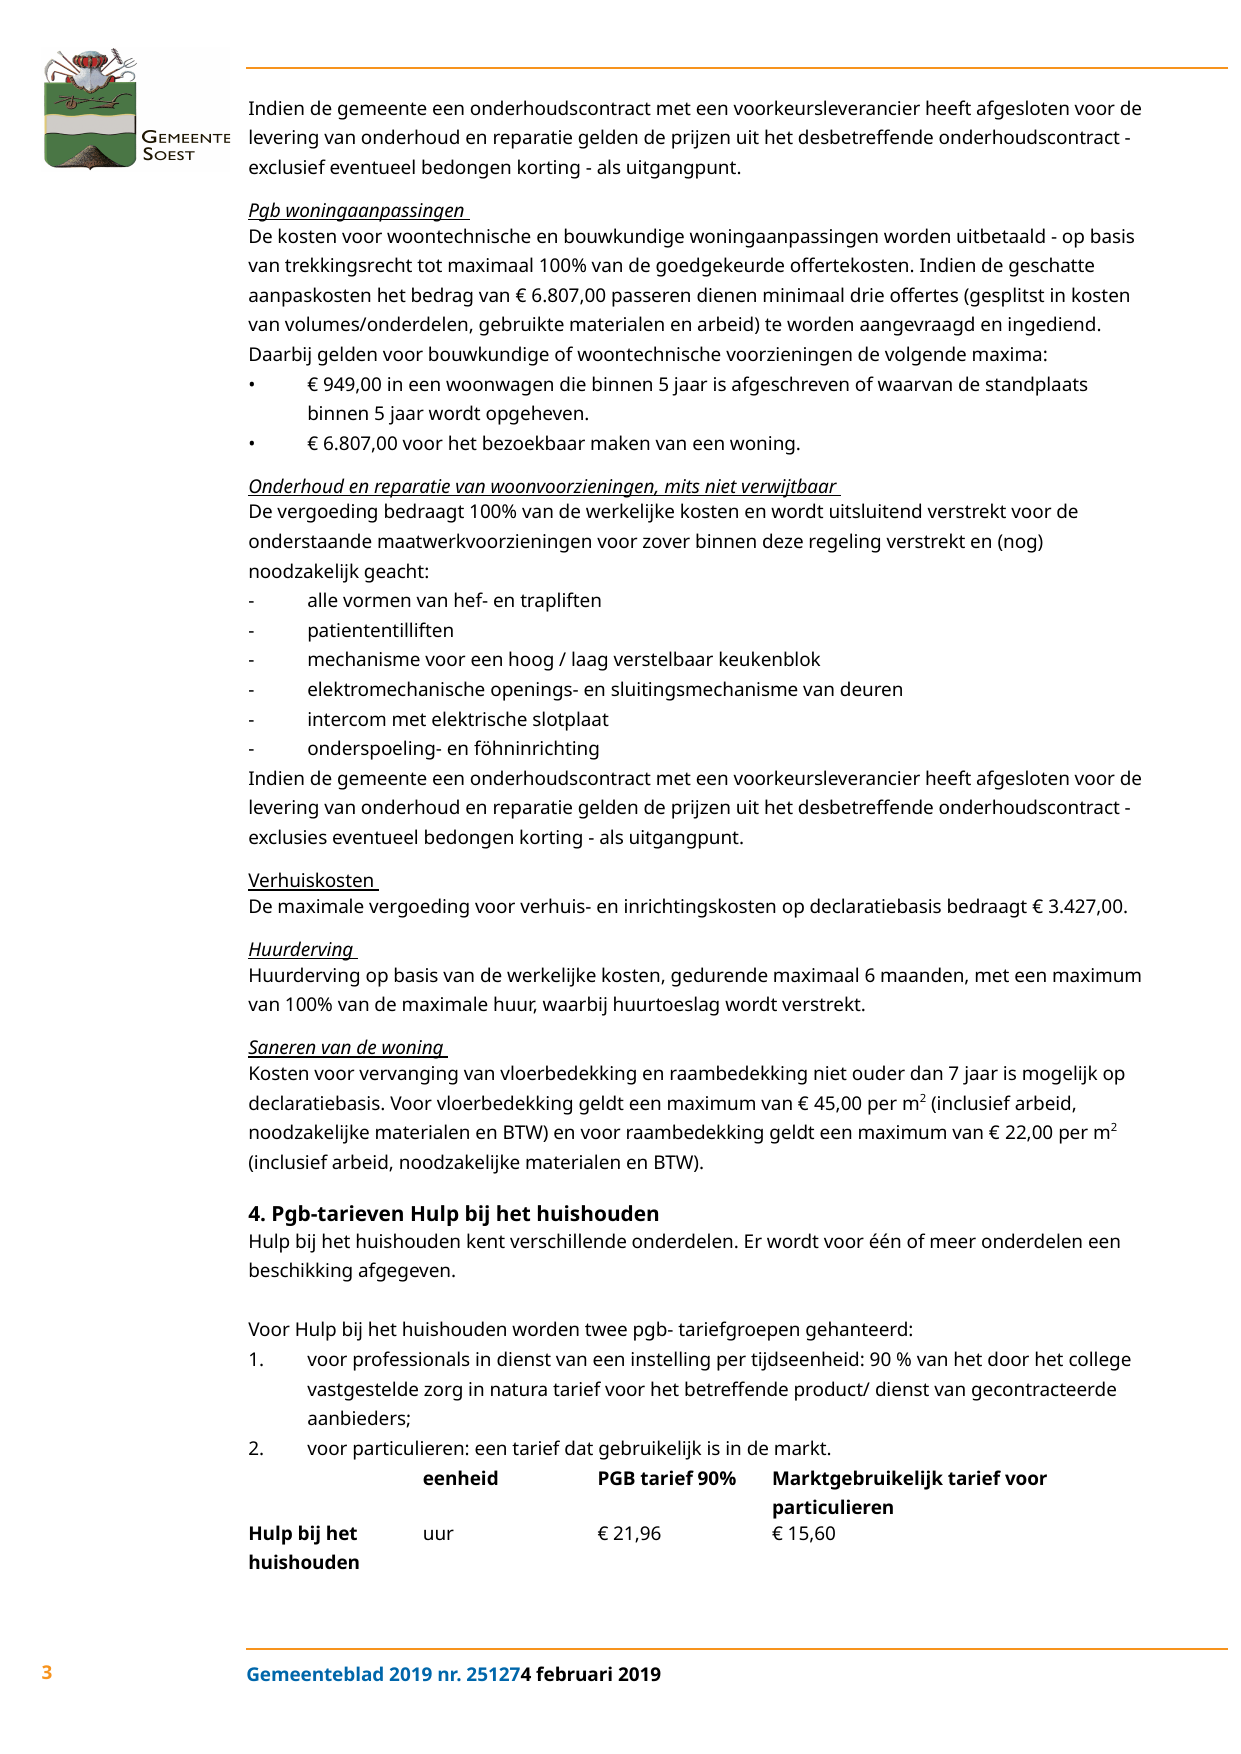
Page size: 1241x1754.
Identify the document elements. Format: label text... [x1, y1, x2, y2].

list alle vormen van hef- en trapliften [248, 587, 1152, 613]
text Indien de gemeente een onderhoudscontract met een voorkeursleverancier heeft afgesloten voor de levering van onderhoud en reparatie gelden de prijzen uit het desbetreffende onderhoudscontract - exclusies eventueel bedongen korting - als uitgangpunt. [248, 765, 1152, 850]
text De vergoeding bedraagt 100% van de werkelijke kosten en wordt uitsluitend verstrekt voor de onderstaande maatwerkvoorzieningen voor zover binnen deze regeling verstrekt en (nog) noodzakelijk geacht: [248, 499, 1152, 584]
list patiententilliften [248, 617, 1152, 643]
list intercom met elektrische slotplaat [248, 706, 1152, 732]
list mechanisme voor een hoog / laag verstelbaar keukenblok [248, 647, 1152, 672]
text De maximale vergoeding voor verhuis- en inrichtingskosten op declaratiebasis bedraagt € 3.427,00. [248, 893, 1152, 919]
text Kosten voor vervanging van vloerbedekking en raambedekking niet ouder dan 7 jaar is mogelijk op declaratiebasis. Voor vloerbedekking geldt een maximum van € 45,00 per m2 (inclusief arbeid, noodzakelijke materialen en BTW) en voor raambedekking geldt een maximum van € 22,00 per m2 (inclusief arbeid, noodzakelijke materialen en BTW). [248, 1060, 1152, 1175]
text De kosten voor woontechnische en bouwkundige woningaanpassingen worden uitbetaald - op basis van trekkingsrecht tot maximaal 100% van de goedgekeurde offertekosten. Indien de geschatte aanpaskosten het bedrag van € 6.807,00 passeren dienen minimaal drie offertes (gesplitst in kosten van volumes/onderdelen, gebruikte materialen en arbeid) te worden aangevraagd en ingediend. Daarbij gelden voor bouwkundige of woontechnische voorzieningen de volgende maxima: [248, 223, 1152, 367]
table_cell € 15,60 [772, 1520, 1152, 1575]
text Huurderving op basis van de werkelijke kosten, gedurende maximaal 6 maanden, met een maximum van 100% van de maximale huur, waarbij huurtoeslag wordt verstrekt. [248, 962, 1152, 1017]
text 4. Pgb-tarieven Hulp bij het huishouden [248, 1199, 1152, 1228]
list € 6.807,00 voor het bezoekbaar maken van een woning. [248, 430, 1152, 456]
picture [41, 47, 231, 172]
text Huurderving [248, 936, 1152, 962]
list elektromechanische openings- en sluitingsmechanisme van deuren [248, 676, 1152, 702]
list onderspoeling- en föhninrichting [248, 735, 1152, 761]
text Pgb woningaanpassingen [248, 197, 1152, 223]
list voor professionals in dienst van een instelling per tijdseenheid: 90 % van het door het college vastgestelde zorg in natura tarief voor het betreffende product/ dienst van gecontracteerde aanbieders; [248, 1346, 1152, 1431]
list € 949,00 in een woonwagen die binnen 5 jaar is afgeschreven of waarvan de standplaats binnen 5 jaar wordt opgeheven. [248, 371, 1152, 426]
table_header Marktgebruikelijk tarief voor particulieren [772, 1465, 1152, 1520]
list voor particulieren: een tarief dat gebruikelijk is in de markt. [248, 1435, 1152, 1461]
text Saneren van de woning [248, 1034, 1152, 1060]
table_header [248, 1465, 423, 1520]
table_cell Hulp bij het huishouden [248, 1520, 423, 1575]
text Verhuiskosten [248, 867, 1152, 893]
table_header eenheid [423, 1465, 597, 1520]
text Voor Hulp bij het huishouden worden twee pgb- tariefgroepen gehanteerd: [248, 1317, 1152, 1342]
text Onderhoud en reparatie van woonvoorzieningen, mits niet verwijtbaar [248, 473, 1152, 499]
table_cell uur [423, 1520, 597, 1575]
table_header PGB tarief 90% [597, 1465, 772, 1520]
text Indien de gemeente een onderhoudscontract met een voorkeursleverancier heeft afgesloten voor de levering van onderhoud en reparatie gelden de prijzen uit het desbetreffende onderhoudscontract - exclusief eventueel bedongen korting - als uitgangpunt. [248, 95, 1152, 180]
text Hulp bij het huishouden kent verschillende onderdelen. Er wordt voor één of meer onderdelen een beschikking afgegeven. [248, 1228, 1152, 1283]
table_cell € 21,96 [597, 1520, 772, 1575]
